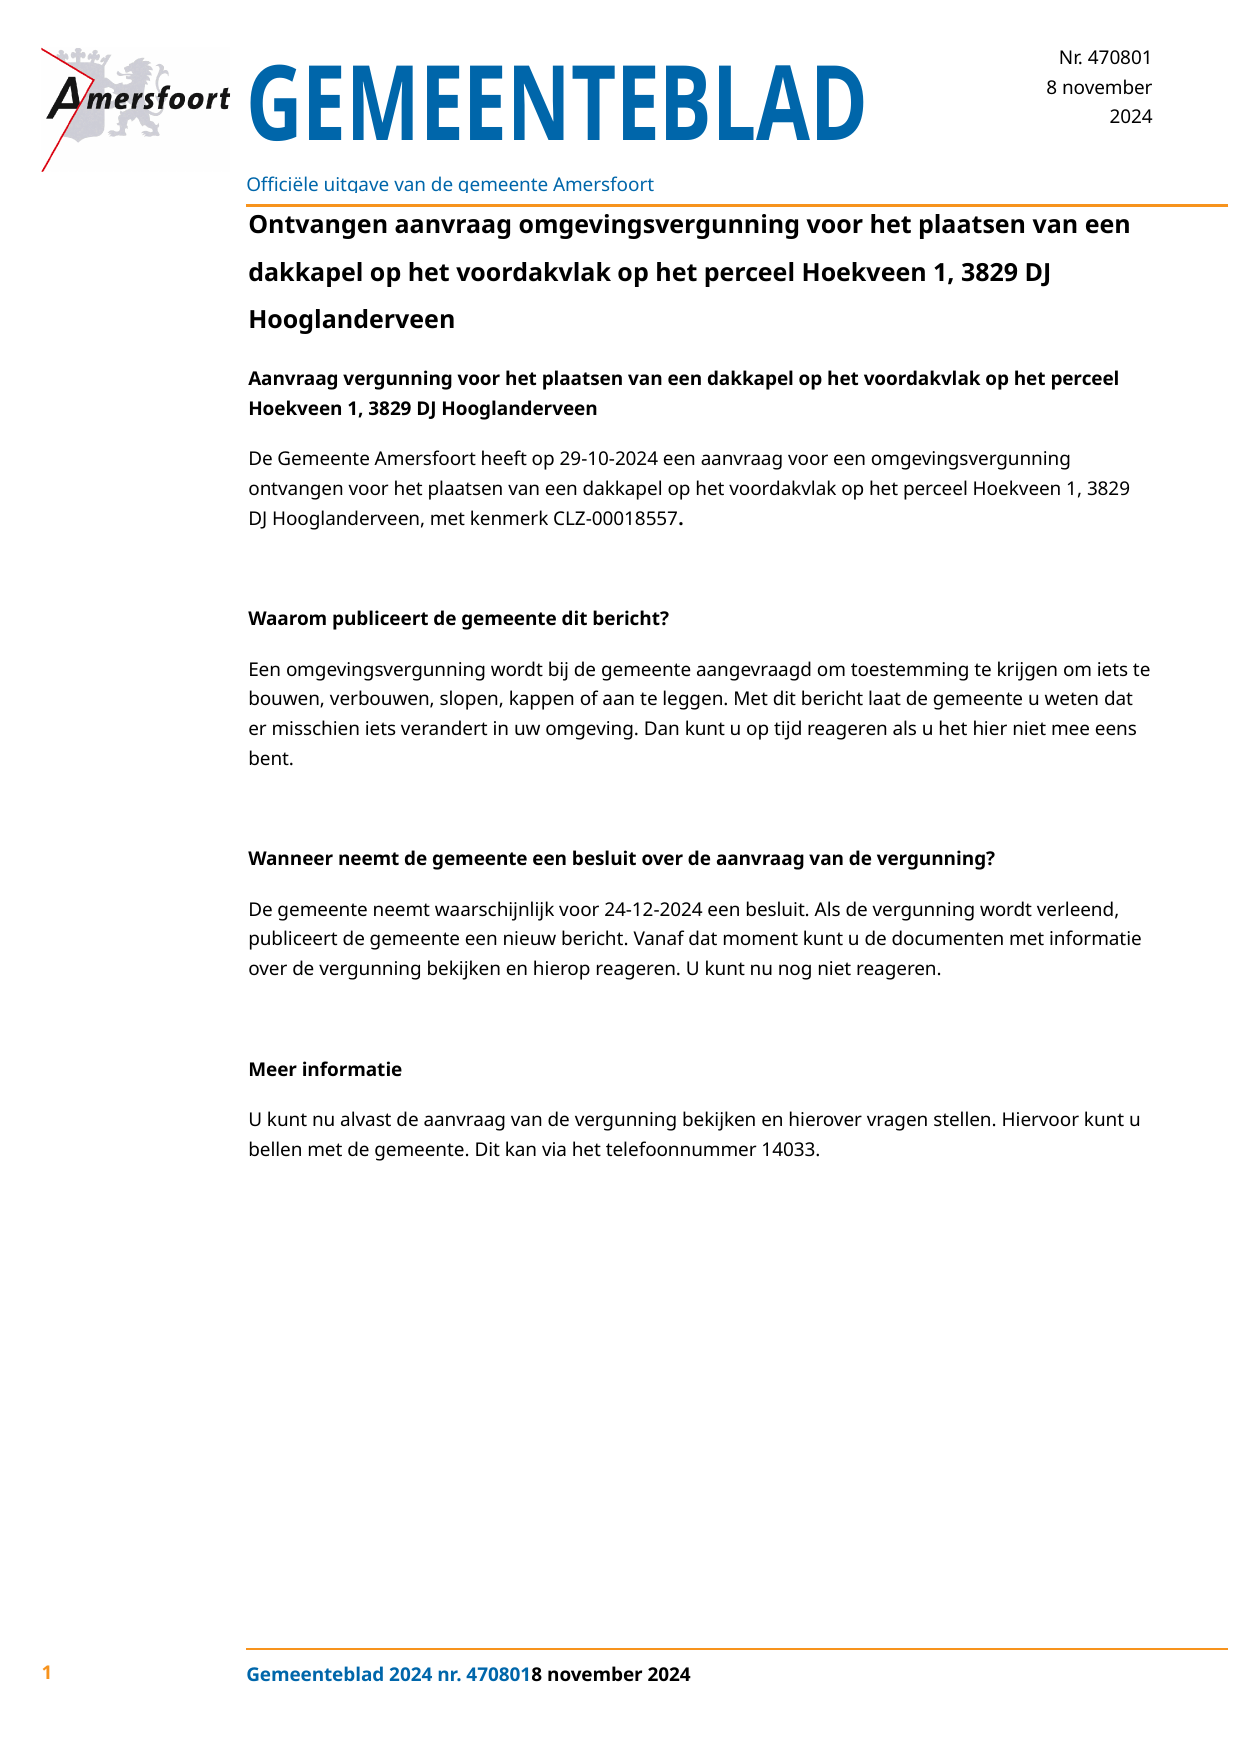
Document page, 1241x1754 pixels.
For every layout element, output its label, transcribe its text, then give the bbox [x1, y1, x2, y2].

text Meer informatie [248, 1056, 1152, 1082]
text Wanneer neemt de gemeente een besluit over de aanvraag van de vergunning? [248, 846, 1152, 871]
text Aanvraag vergunning voor het plaatsen van een dakkapel op het voordakvlak op het perceel Hoekveen 1, 3829 DJ Hooglanderveen [248, 366, 1152, 421]
text Ontvangen aanvraag omgevingsvergunning voor het plaatsen van een dakkapel op het voordakvlak op het perceel Hoekveen 1, 3829 DJ Hooglanderveen [248, 207, 1152, 336]
picture [41, 47, 231, 172]
text Waarom publiceert de gemeente dit bericht? [248, 606, 1152, 631]
text Een omgevingsvergunning wordt bij de gemeente aangevraagd om toestemming te krijgen om iets te bouwen, verbouwen, slopen, kappen of aan te leggen. Met dit bericht laat de gemeente u weten dat er misschien iets verandert in uw omgeving. Dan kunt u op tijd reageren als u het hier niet mee eens bent. [248, 656, 1152, 770]
text U kunt nu alvast de aanvraag van de vergunning bekijken en hierover vragen stellen. Hiervoor kunt u bellen met de gemeente. Dit kan via het telefoonnummer 14033. [248, 1106, 1152, 1162]
text De Gemeente Amersfoort heeft op 29-10-2024 een aanvraag voor een omgevingsvergunning ontvangen voor het plaatsen van een dakkapel op het voordakvlak op het perceel Hoekveen 1, 3829 DJ Hooglanderveen, met kenmerk CLZ-00018557. [248, 446, 1152, 530]
text De gemeente neemt waarschijnlijk voor 24-12-2024 een besluit. Als de vergunning wordt verleend, publiceert de gemeente een nieuw bericht. Vanaf dat moment kunt u de documenten met informatie over de vergunning bekijken en hierop reageren. U kunt nu nog niet reageren. [248, 896, 1152, 981]
